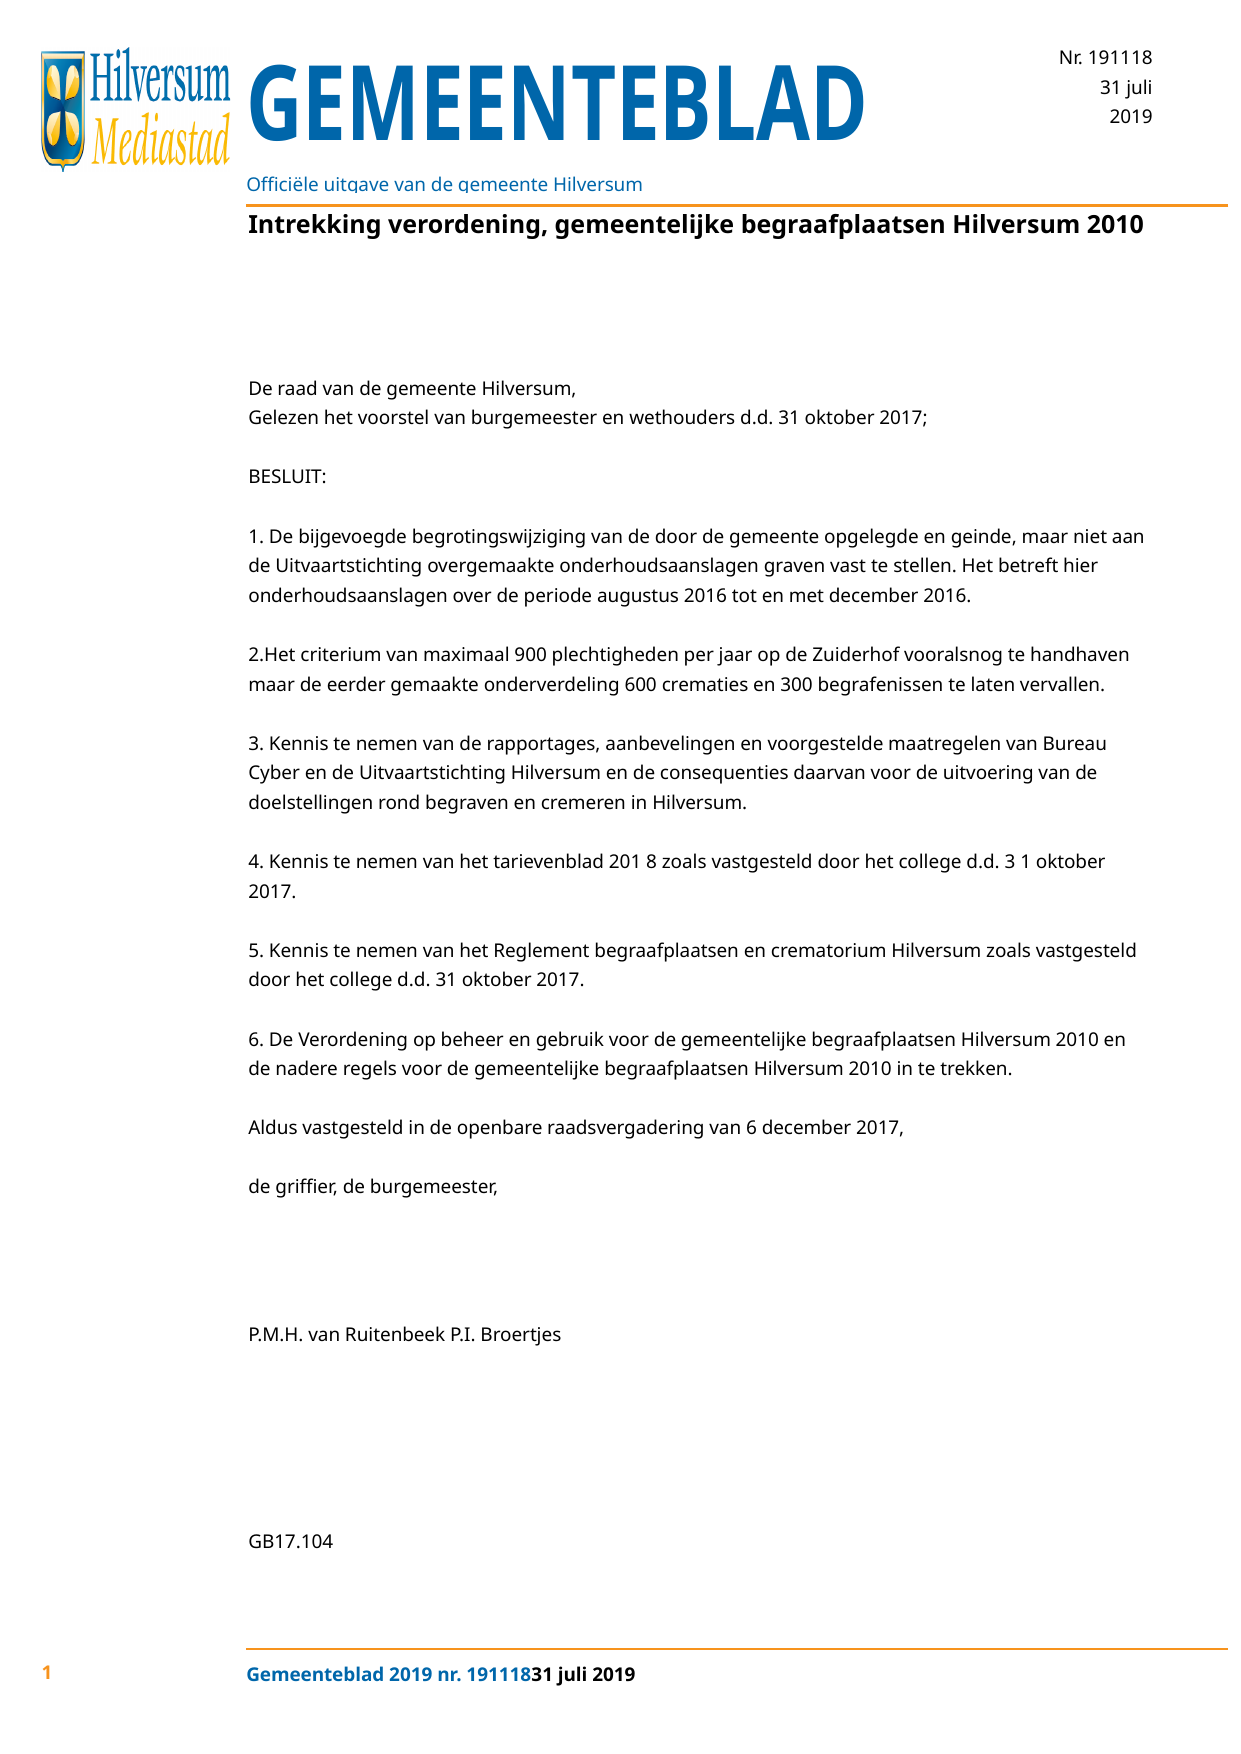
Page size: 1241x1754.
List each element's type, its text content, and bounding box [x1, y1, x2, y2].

text 2.Het criterium van maximaal 900 plechtigheden per jaar op de Zuiderhof vooralsnog te handhaven maar de eerder gemaakte onderverdeling 600 crematies en 300 begrafenissen te laten vervallen. [248, 641, 1152, 696]
text Gelezen het voorstel van burgemeester en wethouders d.d. 31 oktober 2017; [248, 404, 1152, 430]
text GB17.104 [248, 1529, 1152, 1554]
text de griffier, de burgemeester, [248, 1174, 1152, 1199]
text 1. De bijgevoegde begrotingswijziging van de door de gemeente opgelegde en geinde, maar niet aan de Uitvaartstichting overgemaakte onderhoudsaanslagen graven vast te stellen. Het betreft hier [248, 523, 1152, 578]
text Aldus vastgesteld in de openbare raadsvergadering van 6 december 2017, [248, 1114, 1152, 1140]
picture [41, 47, 231, 172]
text Intrekking verordening, gemeentelijke begraafplaatsen Hilversum 2010 [248, 207, 1152, 241]
text BESLUIT: [248, 464, 1152, 489]
text onderhoudsaanslagen over de periode augustus 2016 tot en met december 2016. [248, 582, 1152, 608]
text P.M.H. van Ruitenbeek P.I. Broertjes [248, 1322, 1152, 1347]
text De raad van de gemeente Hilversum, [248, 375, 1152, 401]
text 4. Kennis te nemen van het tarievenblad 201 8 zoals vastgesteld door het college d.d. 3 1 oktober 2017. [248, 848, 1152, 903]
text 6. De Verordening op beheer en gebruik voor de gemeentelijke begraafplaatsen Hilversum 2010 en de nadere regels voor de gemeentelijke begraafplaatsen Hilversum 2010 in te trekken. [248, 1026, 1152, 1081]
text 5. Kennis te nemen van het Reglement begraafplaatsen en crematorium Hilversum zoals vastgesteld door het college d.d. 31 oktober 2017. [248, 937, 1152, 992]
text 3. Kennis te nemen van de rapportages, aanbevelingen en voorgestelde maatregelen van Bureau Cyber en de Uitvaartstichting Hilversum en de consequenties daarvan voor de uitvoering van de doelstellingen rond begraven en cremeren in Hilversum. [248, 730, 1152, 815]
